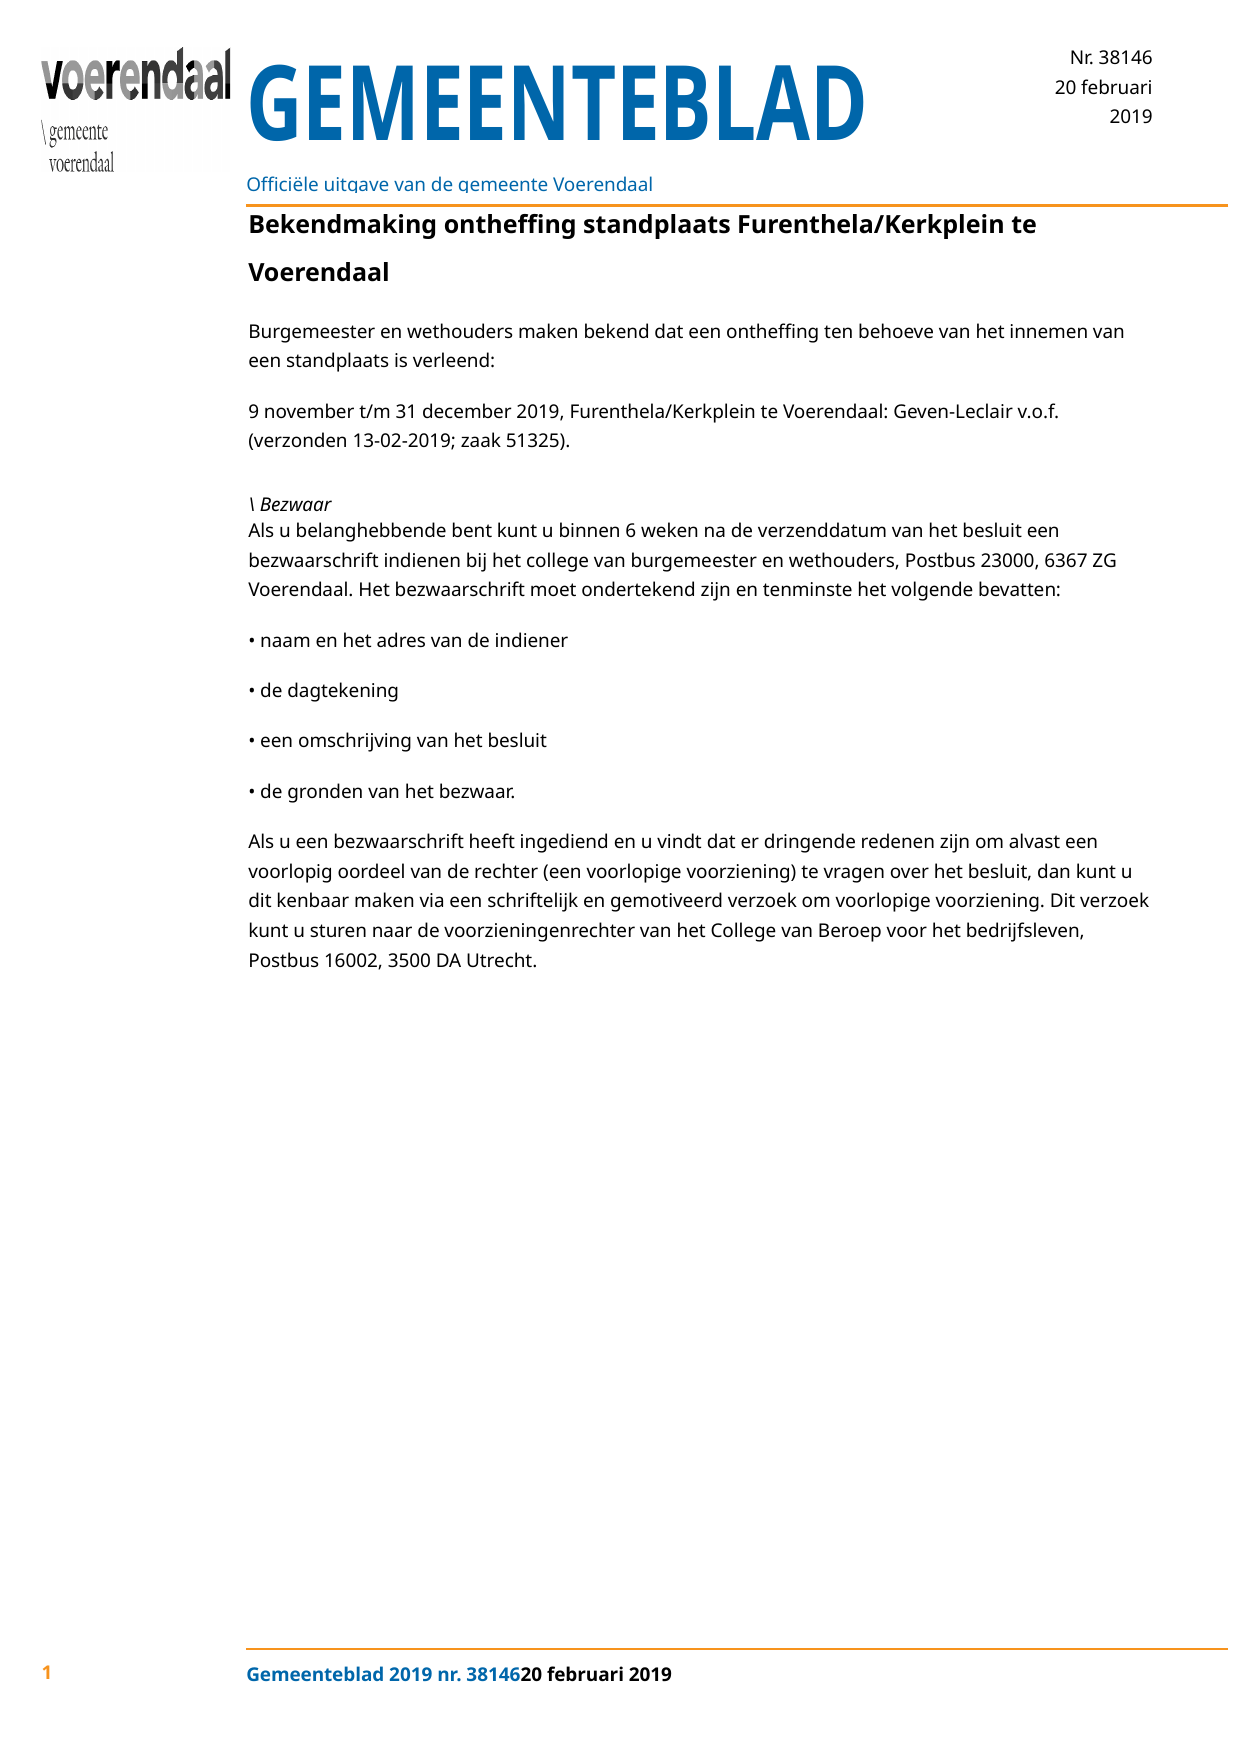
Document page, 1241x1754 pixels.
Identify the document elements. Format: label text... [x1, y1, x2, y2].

text 9 november t/m 31 december 2019, Furenthela/Kerkplein te Voerendaal: Geven-Leclair v.o.f. (verzonden 13-02-2019; zaak 51325). [248, 398, 1152, 453]
text • de dagtekening [248, 677, 1152, 703]
text Burgemeester en wethouders maken bekend dat een ontheffing ten behoeve van het innemen van een standplaats is verleend: [248, 318, 1152, 373]
text • een omschrijving van het besluit [248, 728, 1152, 753]
text • naam en het adres van de indiener [248, 627, 1152, 652]
text Als u een bezwaarschrift heeft ingediend en u vindt dat er dringende redenen zijn om alvast een voorlopig oordeel van de rechter (een voorlopige voorziening) te vragen over het besluit, dan kunt u dit kenbaar maken via een schriftelijk en gemotiveerd verzoek om voorlopige voorziening. Dit verzoek kunt u sturen naar de voorzieningenrechter van het College van Beroep voor het bedrijfsleven, Postbus 16002, 3500 DA Utrecht. [248, 828, 1152, 972]
text Als u belanghebbende bent kunt u binnen 6 weken na de verzenddatum van het besluit een bezwaarschrift indienen bij het college van burgemeester en wethouders, Postbus 23000, 6367 ZG Voerendaal. Het bezwaarschrift moet ondertekend zijn en tenminste het volgende bevatten: [248, 517, 1152, 602]
picture [41, 47, 231, 172]
text • de gronden van het bezwaar. [248, 778, 1152, 804]
text \ Bezwaar [248, 491, 1152, 517]
text Bekendmaking ontheffing standplaats Furenthela/Kerkplein te Voerendaal [248, 207, 1152, 288]
